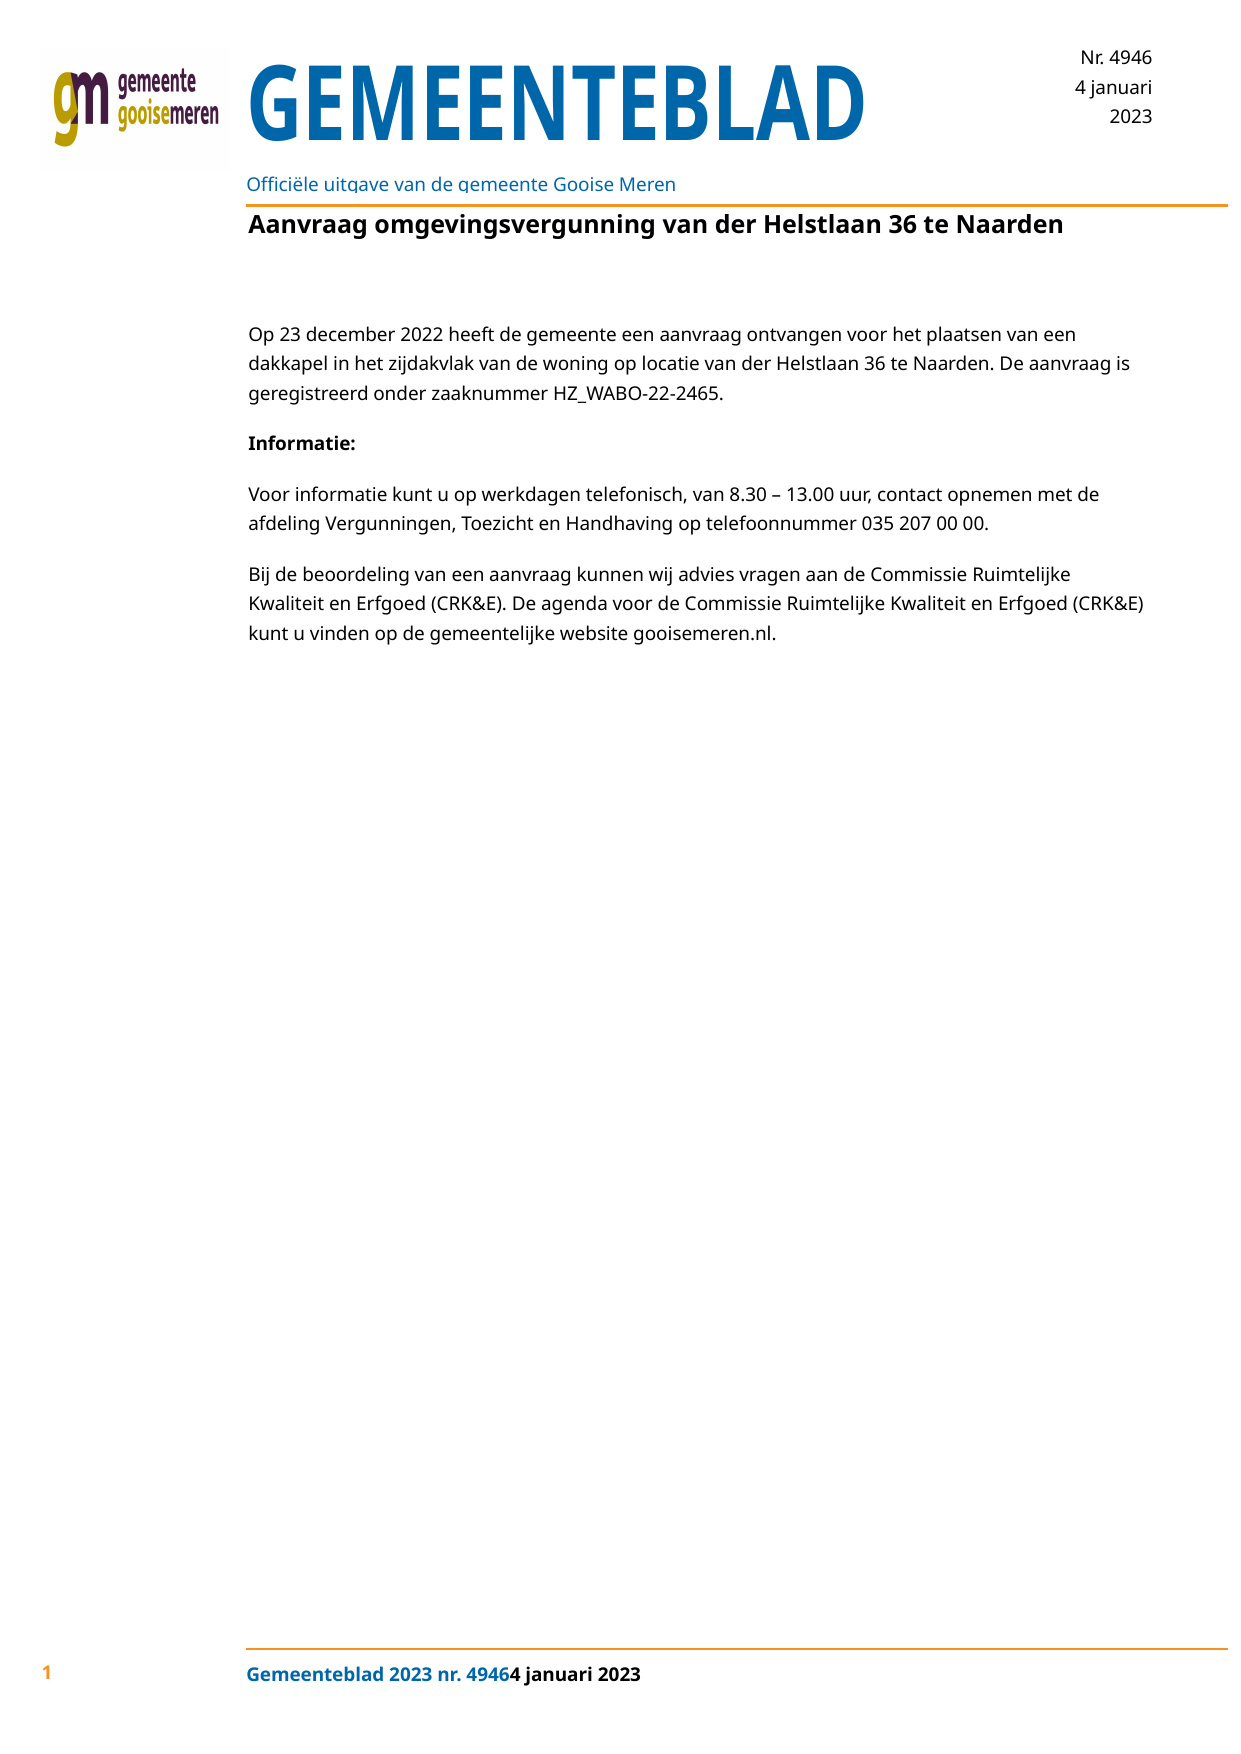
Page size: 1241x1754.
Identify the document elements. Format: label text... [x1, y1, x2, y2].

picture [41, 47, 231, 172]
text Aanvraag omgevingsvergunning van der Helstlaan 36 te Naarden [248, 207, 1152, 241]
text Op 23 december 2022 heeft de gemeente een aanvraag ontvangen voor het plaatsen van een dakkapel in het zijdakvlak van de woning op locatie van der Helstlaan 36 te Naarden. De aanvraag is geregistreerd onder zaaknummer HZ_WABO-22-2465. [248, 321, 1152, 406]
text Informatie: [248, 430, 1152, 456]
text Voor informatie kunt u op werkdagen telefonisch, van 8.30 – 13.00 uur, contact opnemen met de afdeling Vergunningen, Toezicht en Handhaving op telefoonnummer 035 207 00 00. [248, 481, 1152, 536]
text Bij de beoordeling van een aanvraag kunnen wij advies vragen aan de Commissie Ruimtelijke Kwaliteit en Erfgoed (CRK&E). De agenda voor de Commissie Ruimtelijke Kwaliteit en Erfgoed (CRK&E) kunt u vinden op de gemeentelijke website gooisemeren.nl. [248, 561, 1152, 646]
